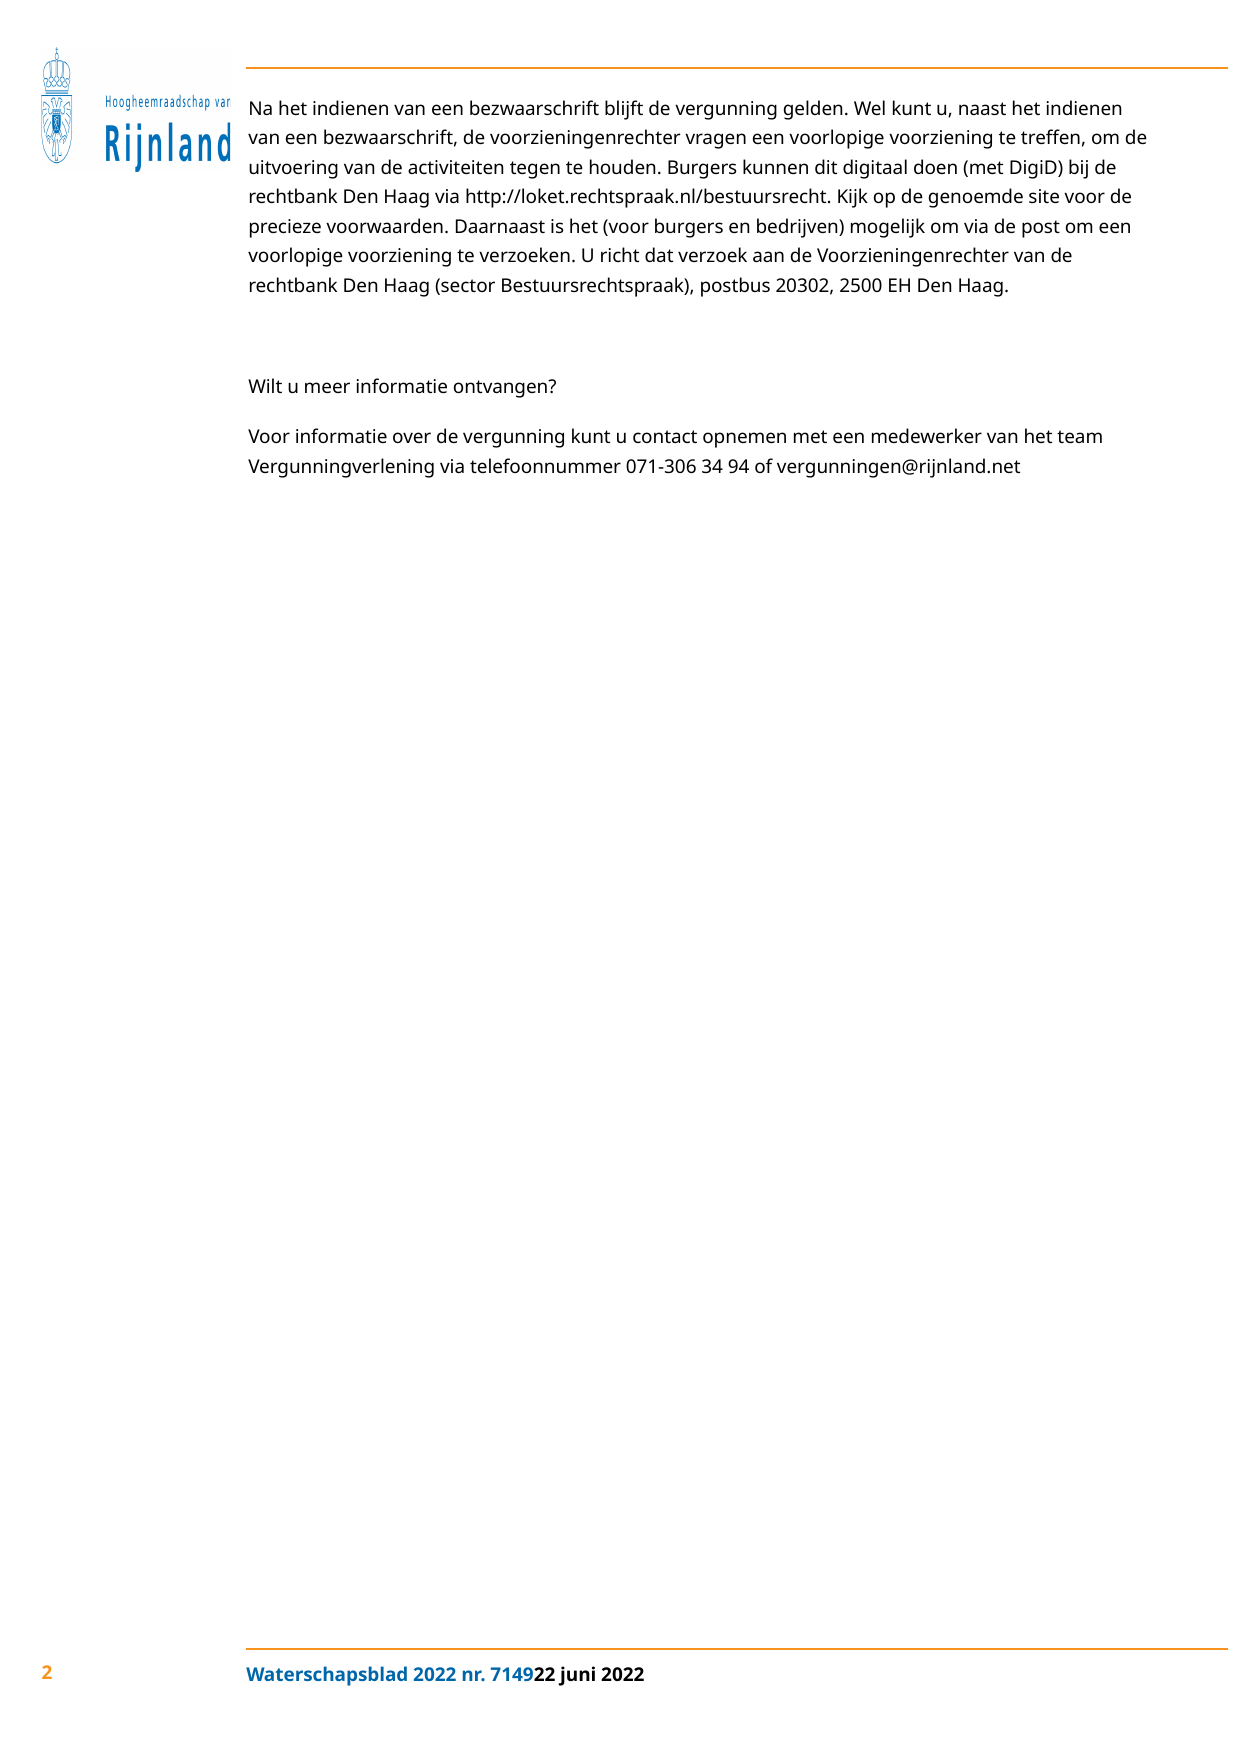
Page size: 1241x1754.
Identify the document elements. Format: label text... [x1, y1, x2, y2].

text Na het indienen van een bezwaarschrift blijft de vergunning gelden. Wel kunt u, naast het indienen van een bezwaarschrift, de voorzieningenrechter vragen een voorlopige voorziening te treffen, om de uitvoering van de activiteiten tegen te houden. Burgers kunnen dit digitaal doen (met DigiD) bij de rechtbank Den Haag via http://loket.rechtspraak.nl/bestuursrecht. Kijk op de genoemde site voor de precieze voorwaarden. Daarnaast is het (voor burgers en bedrijven) mogelijk om via de post om een voorlopige voorziening te verzoeken. U richt dat verzoek aan de Voorzieningenrechter van de rechtbank Den Haag (sector Bestuursrechtspraak), postbus 20302, 2500 EH Den Haag. [248, 95, 1152, 298]
text Wilt u meer informatie ontvangen? [248, 373, 1152, 399]
text Voor informatie over de vergunning kunt u contact opnemen met een medewerker van het team Vergunningverlening via telefoonnummer 071-306 34 94 of vergunningen@rijnland.net [248, 423, 1152, 479]
picture [41, 47, 231, 172]
